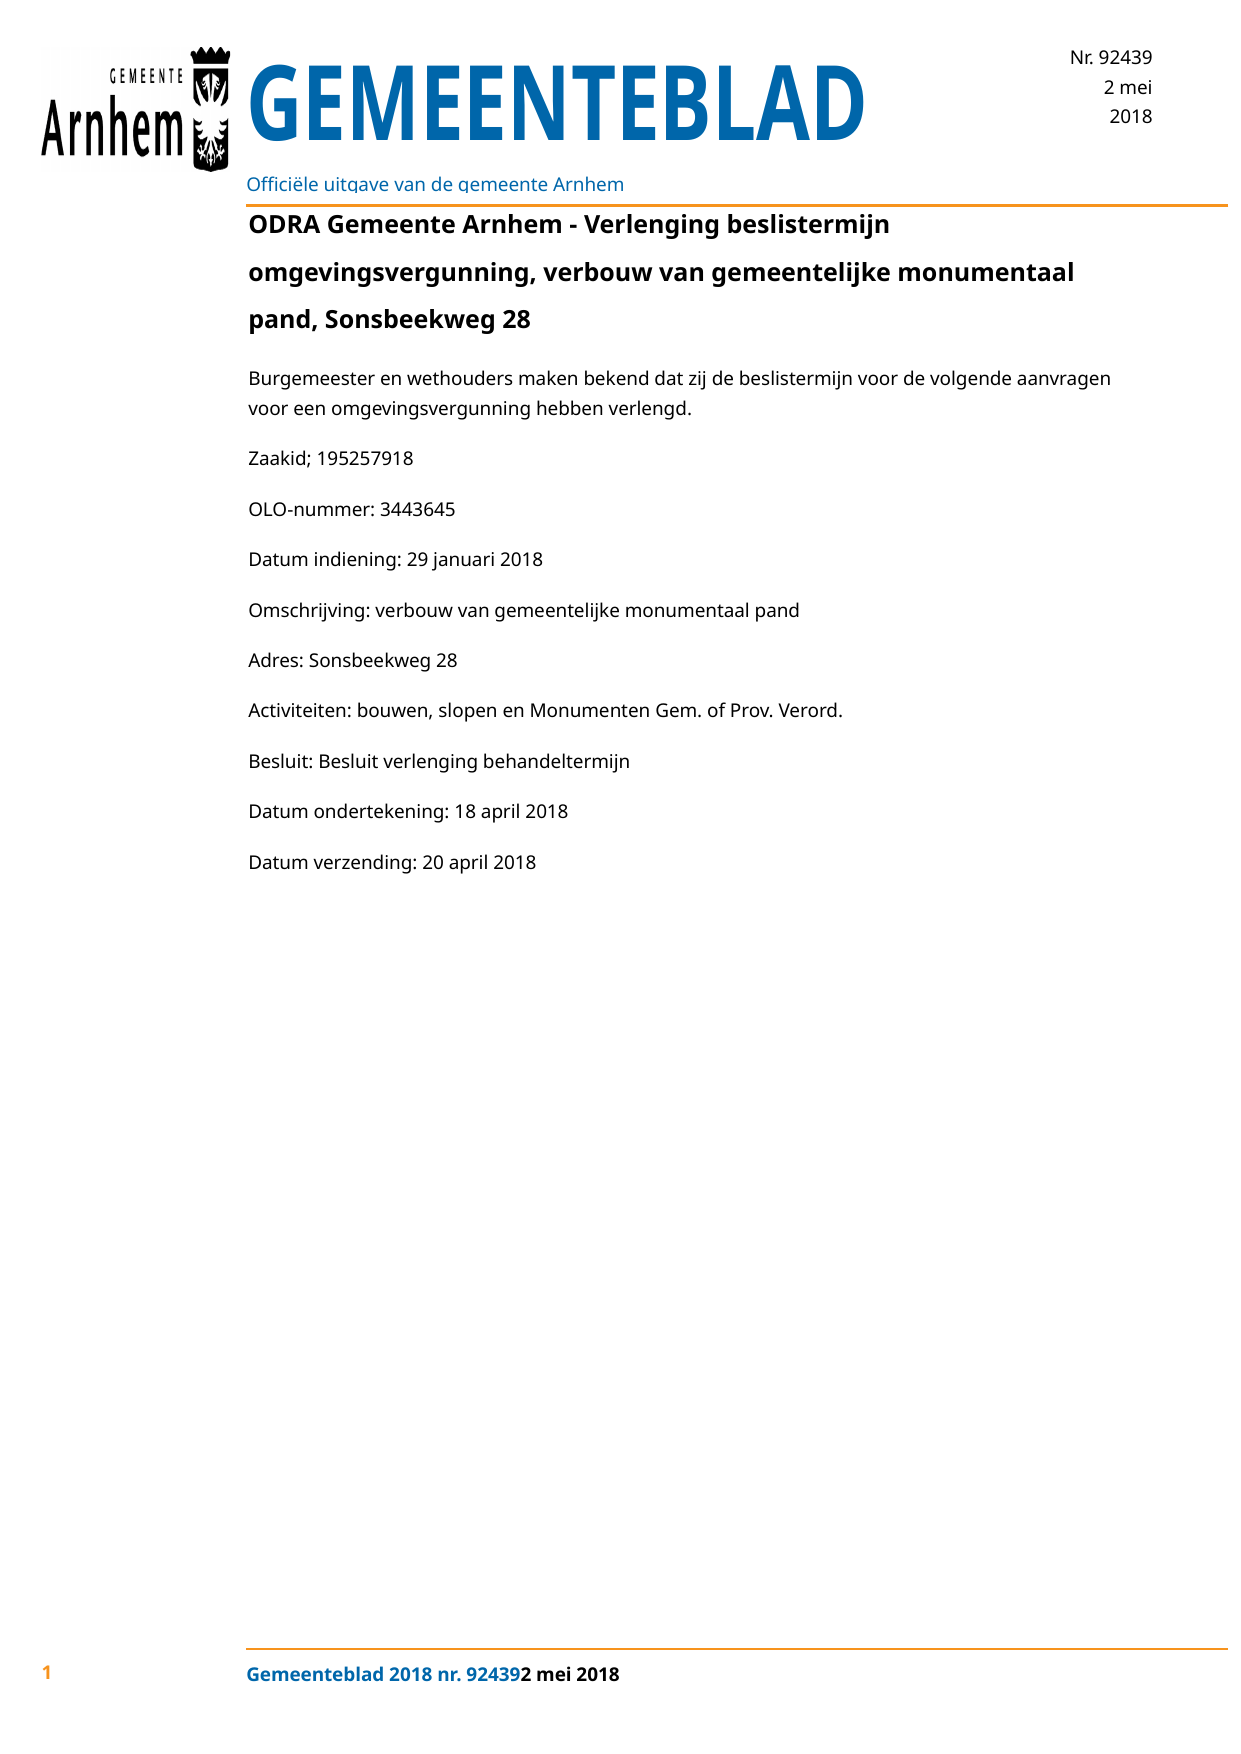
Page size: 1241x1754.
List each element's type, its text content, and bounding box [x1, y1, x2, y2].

text Adres: Sonsbeekweg 28 [248, 647, 1152, 673]
text ODRA Gemeente Arnhem - Verlenging beslistermijn omgevingsvergunning, verbouw van gemeentelijke monumentaal pand, Sonsbeekweg 28 [248, 207, 1152, 336]
text Datum verzending: 20 april 2018 [248, 849, 1152, 874]
text Omschrijving: verbouw van gemeentelijke monumentaal pand [248, 597, 1152, 622]
text Activiteiten: bouwen, slopen en Monumenten Gem. of Prov. Verord. [248, 698, 1152, 723]
text Datum ondertekening: 18 april 2018 [248, 798, 1152, 824]
text Datum indiening: 29 januari 2018 [248, 546, 1152, 572]
text Besluit: Besluit verlenging behandeltermijn [248, 748, 1152, 774]
text Burgemeester en wethouders maken bekend dat zij de beslistermijn voor de volgende aanvragen voor een omgevingsvergunning hebben verlengd. [248, 366, 1152, 421]
text OLO-nummer: 3443645 [248, 496, 1152, 522]
text Zaakid; 195257918 [248, 446, 1152, 471]
picture [41, 47, 231, 172]
